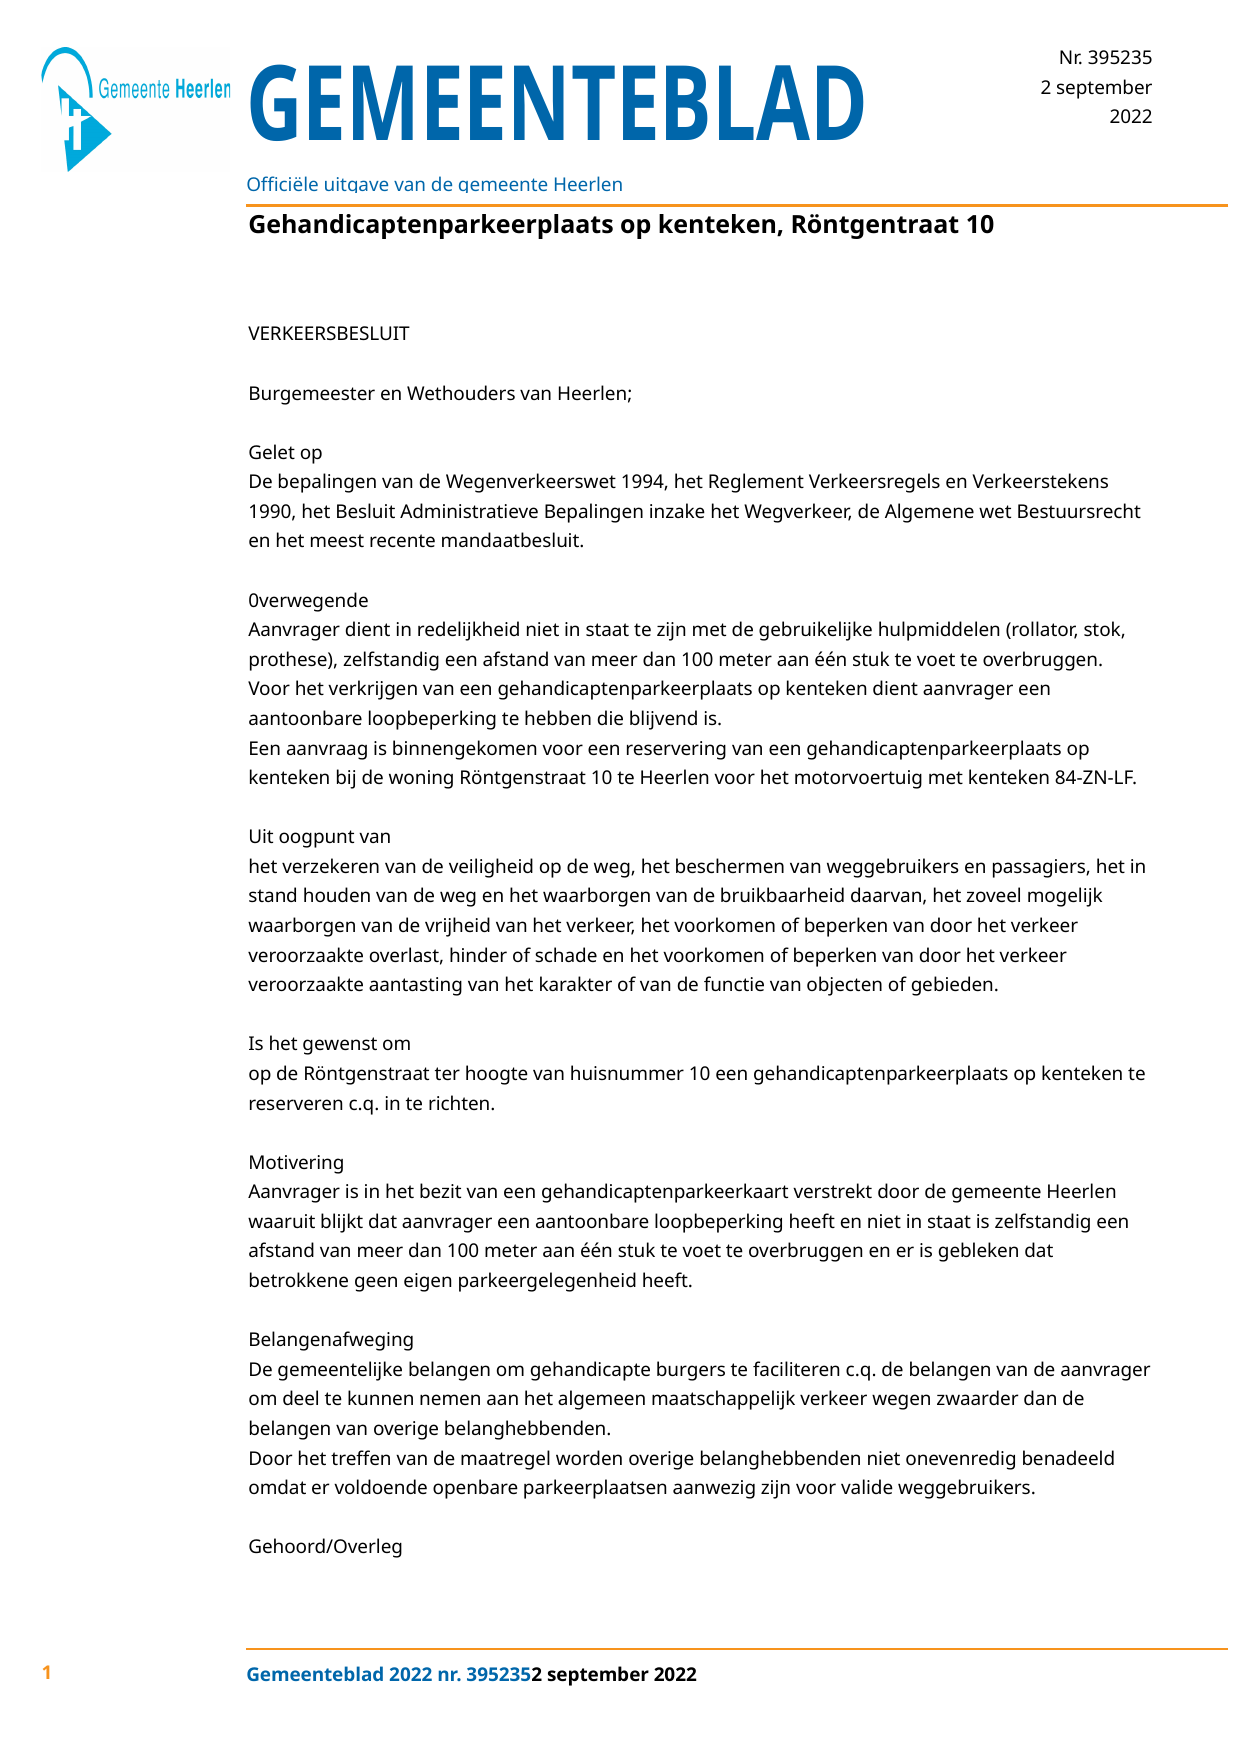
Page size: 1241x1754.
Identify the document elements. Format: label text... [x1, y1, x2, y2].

text Gehandicaptenparkeerplaats op kenteken, Röntgentraat 10 [248, 207, 1152, 241]
text het verzekeren van de veiligheid op de weg, het beschermen van weggebruikers en passagiers, het in stand houden van de weg en het waarborgen van de bruikbaarheid daarvan, het zoveel mogelijk waarborgen van de vrijheid van het verkeer, het voorkomen of beperken van door het verkeer veroorzaakte overlast, hinder of schade en het voorkomen of beperken van door het verkeer veroorzaakte aantasting van het karakter of van de functie van objecten of gebieden. [248, 853, 1152, 997]
text VERKEERSBESLUIT [248, 321, 1152, 346]
text 0verwegende [248, 587, 1152, 613]
text Een aanvraag is binnengekomen voor een reservering van een gehandicaptenparkeerplaats op kenteken bij de woning Röntgenstraat 10 te Heerlen voor het motorvoertuig met kenteken 84-ZN-LF. [248, 735, 1152, 790]
text Voor het verkrijgen van een gehandicaptenparkeerplaats op kenteken dient aanvrager een aantoonbare loopbeperking te hebben die blijvend is. [248, 676, 1152, 731]
text op de Röntgenstraat ter hoogte van huisnummer 10 een gehandicaptenparkeerplaats op kenteken te reserveren c.q. in te richten. [248, 1060, 1152, 1116]
text Burgemeester en Wethouders van Heerlen; [248, 380, 1152, 406]
text Aanvrager dient in redelijkheid niet in staat te zijn met de gebruikelijke hulpmiddelen (rollator, stok, prothese), zelfstandig een afstand van meer dan 100 meter aan één stuk te voet te overbruggen. [248, 616, 1152, 672]
text Is het gewenst om [248, 1031, 1152, 1056]
text Uit oogpunt van [248, 823, 1152, 849]
picture [41, 47, 231, 172]
text De gemeentelijke belangen om gehandicapte burgers te faciliteren c.q. de belangen van de aanvrager om deel te kunnen nemen aan het algemeen maatschappelijk verkeer wegen zwaarder dan de belangen van overige belanghebbenden. [248, 1356, 1152, 1441]
text Aanvrager is in het bezit van een gehandicaptenparkeerkaart verstrekt door de gemeente Heerlen waaruit blijkt dat aanvrager een aantoonbare loopbeperking heeft en niet in staat is zelfstandig een afstand van meer dan 100 meter aan één stuk te voet te overbruggen en er is gebleken dat betrokkene geen eigen parkeergelegenheid heeft. [248, 1178, 1152, 1293]
picture [41, 47, 59, 70]
text De bepalingen van de Wegenverkeerswet 1994, het Reglement Verkeersregels en Verkeerstekens 1990, het Besluit Administratieve Bepalingen inzake het Wegverkeer, de Algemene wet Bestuursrecht en het meest recente mandaatbesluit. [248, 468, 1152, 553]
text Gehoord/Overleg [248, 1533, 1152, 1559]
text Door het treffen van de maatregel worden overige belanghebbenden niet onevenredig benadeeld omdat er voldoende openbare parkeerplaatsen aanwezig zijn voor valide weggebruikers. [248, 1445, 1152, 1500]
text Belangenafweging [248, 1326, 1152, 1352]
text Gelet op [248, 439, 1152, 465]
text Motivering [248, 1149, 1152, 1175]
